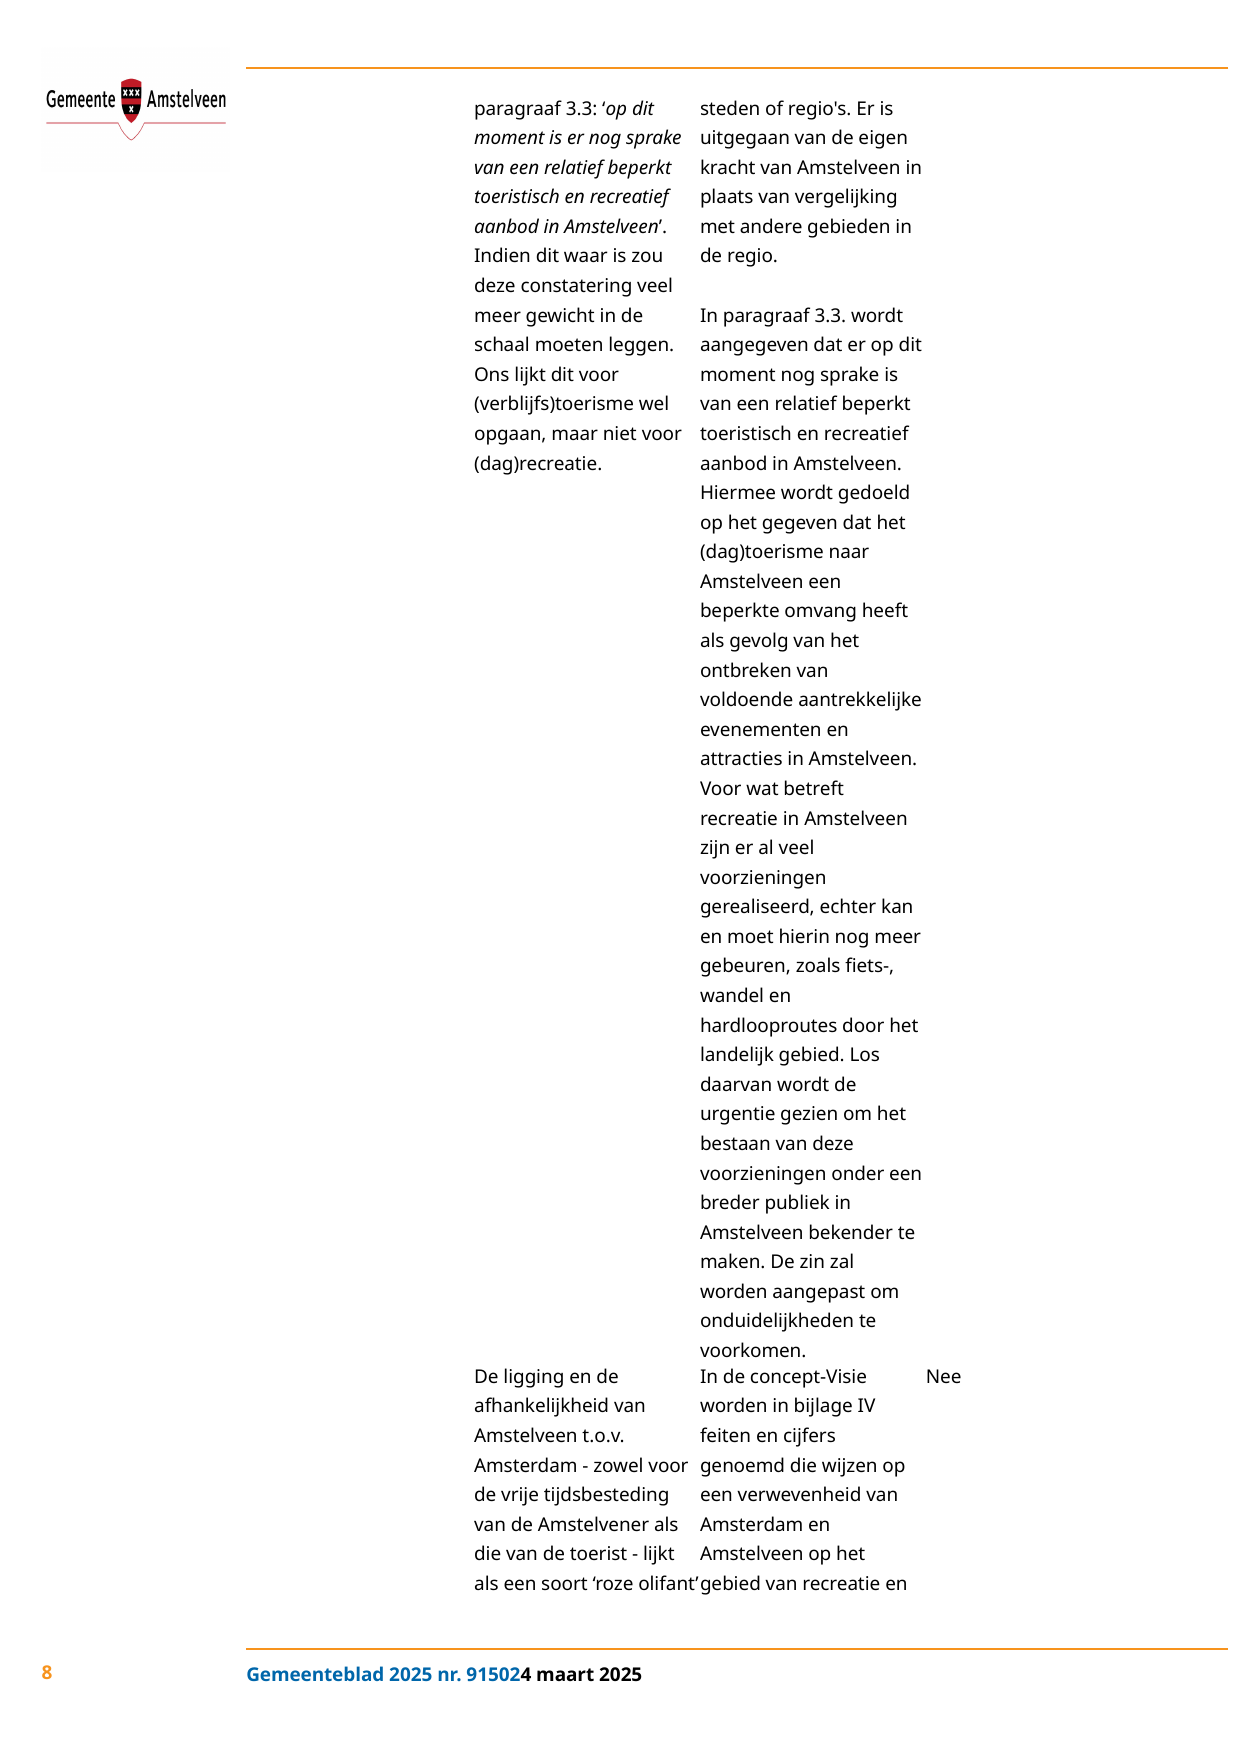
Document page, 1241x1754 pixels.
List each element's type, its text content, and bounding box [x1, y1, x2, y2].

table_cell De ligging en de afhankelijkheid van Amstelveen t.o.v. Amsterdam - zowel voor de vrije tijdsbesteding van de Amstelvener als die van de toerist - lijkt als een soort ‘roze olifant’ [474, 1363, 700, 1596]
table_cell paragraaf 3.3: ‘op dit moment is er nog sprake van een relatief beperkt toeristisch en recreatief aanbod in Amstelveen’. Indien dit waar is zou deze constatering veel meer gewicht in de schaal moeten leggen. Ons lijkt dit voor (verblijfs)toerisme wel opgaan, maar niet voor (dag)recreatie. [474, 95, 700, 1363]
table_cell steden of regio's. Er is uitgegaan van de eigen kracht van Amstelveen in plaats van vergelijking met andere gebieden in de regio. In paragraaf 3.3. wordt aangegeven dat er op dit moment nog sprake is van een relatief beperkt toeristisch en recreatief aanbod in Amstelveen. Hiermee wordt gedoeld op het gegeven dat het (dag)toerisme naar Amstelveen een beperkte omvang heeft als gevolg van het ontbreken van voldoende aantrekkelijke evenementen en attracties in Amstelveen. Voor wat betreft recreatie in Amstelveen zijn er al veel voorzieningen gerealiseerd, echter kan en moet hierin nog meer gebeuren, zoals fiets-, wandel en hardlooproutes door het landelijk gebied. Los daarvan wordt de urgentie gezien om het bestaan van deze voorzieningen onder een breder publiek in Amstelveen bekender te maken. De zin zal worden aangepast om onduidelijkheden te voorkomen. [700, 95, 926, 1363]
table_cell [926, 95, 1152, 1363]
table_cell Nee [926, 1363, 1152, 1596]
picture [41, 47, 231, 172]
table_header [248, 95, 474, 1596]
table_cell In de concept-Visie worden in bijlage IV feiten en cijfers genoemd die wijzen op een verwevenheid van Amsterdam en Amstelveen op het gebied van recreatie en [700, 1363, 926, 1596]
